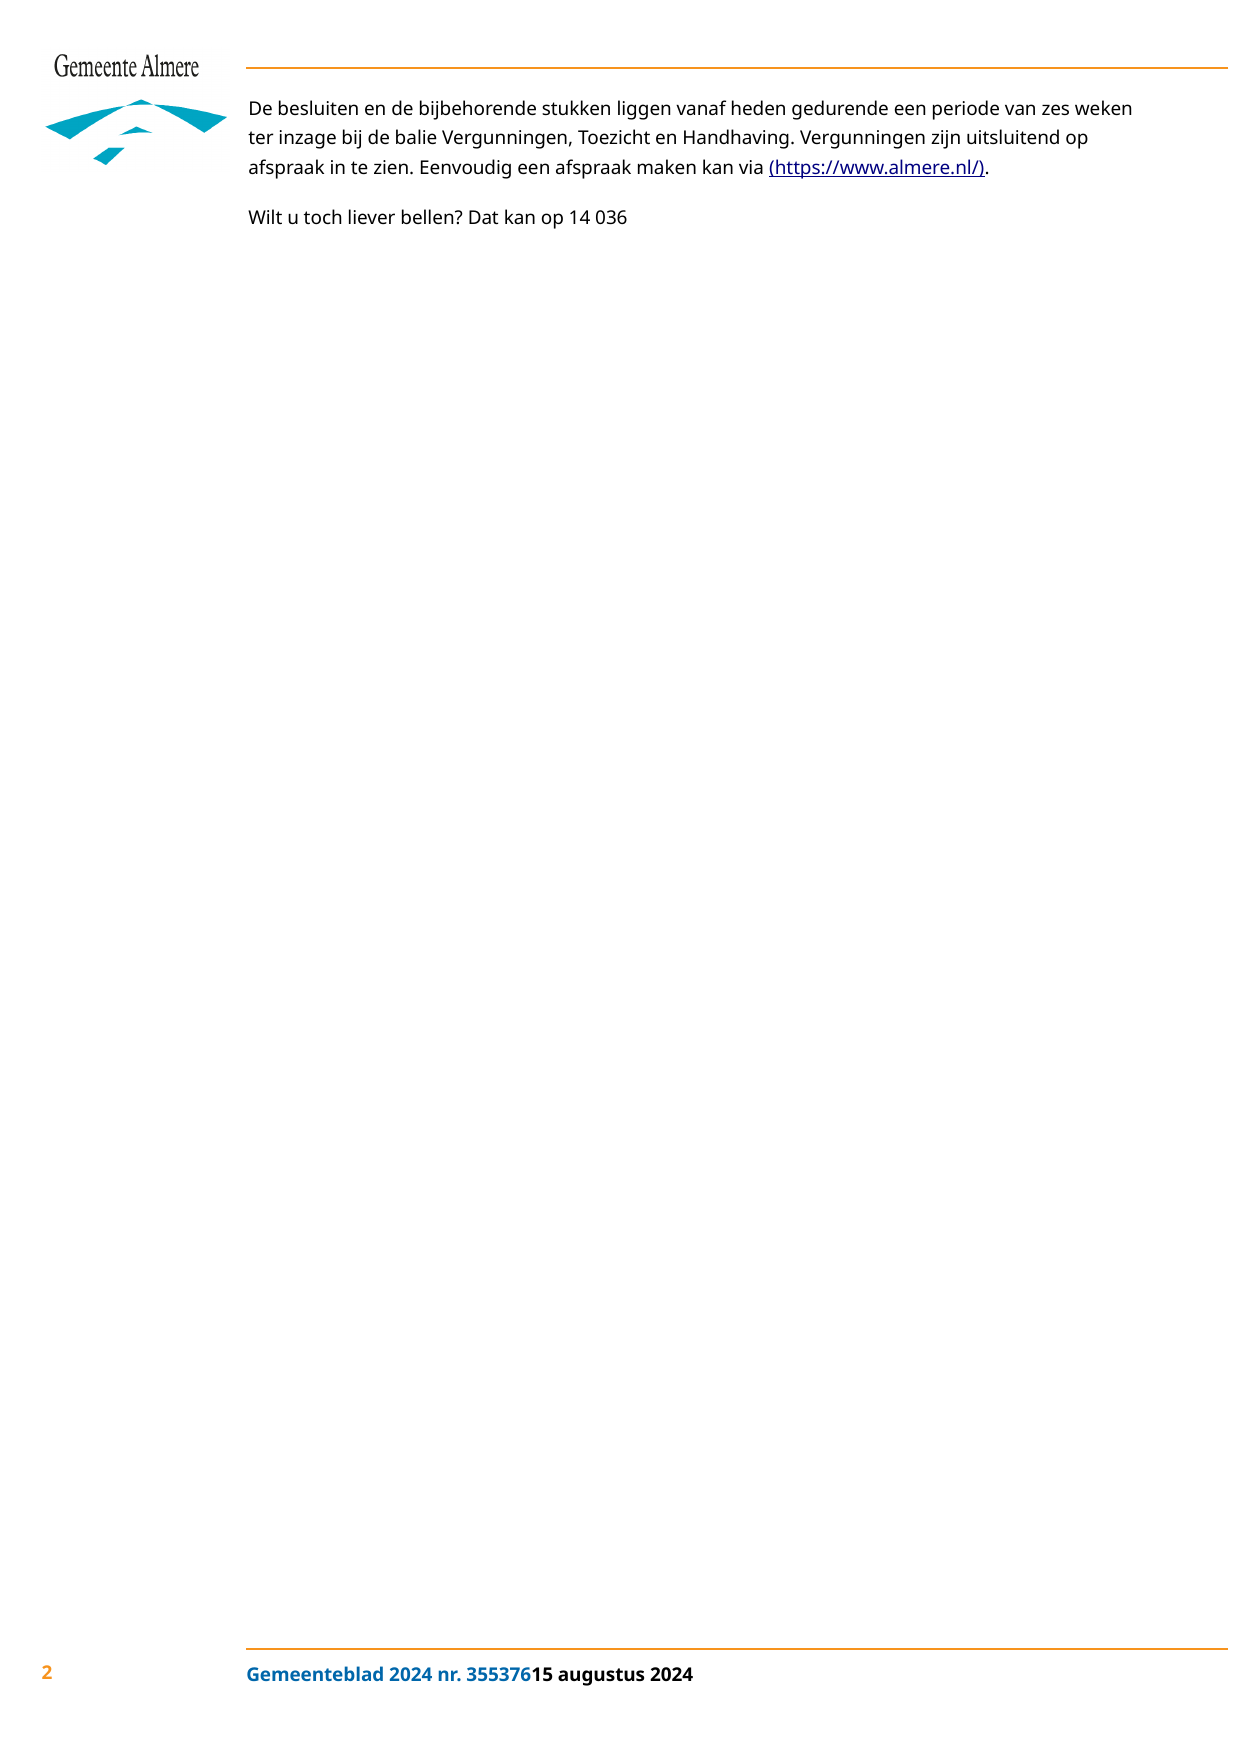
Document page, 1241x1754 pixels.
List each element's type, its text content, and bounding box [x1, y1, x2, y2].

text De besluiten en de bijbehorende stukken liggen vanaf heden gedurende een periode van zes weken ter inzage bij de balie Vergunningen, Toezicht en Handhaving. Vergunningen zijn uitsluitend op afspraak in te zien. Eenvoudig een afspraak maken kan via (https://www.almere.nl/). [248, 95, 1152, 180]
text Wilt u toch liever bellen? Dat kan op 14 036 [248, 204, 1152, 230]
picture [41, 47, 231, 172]
